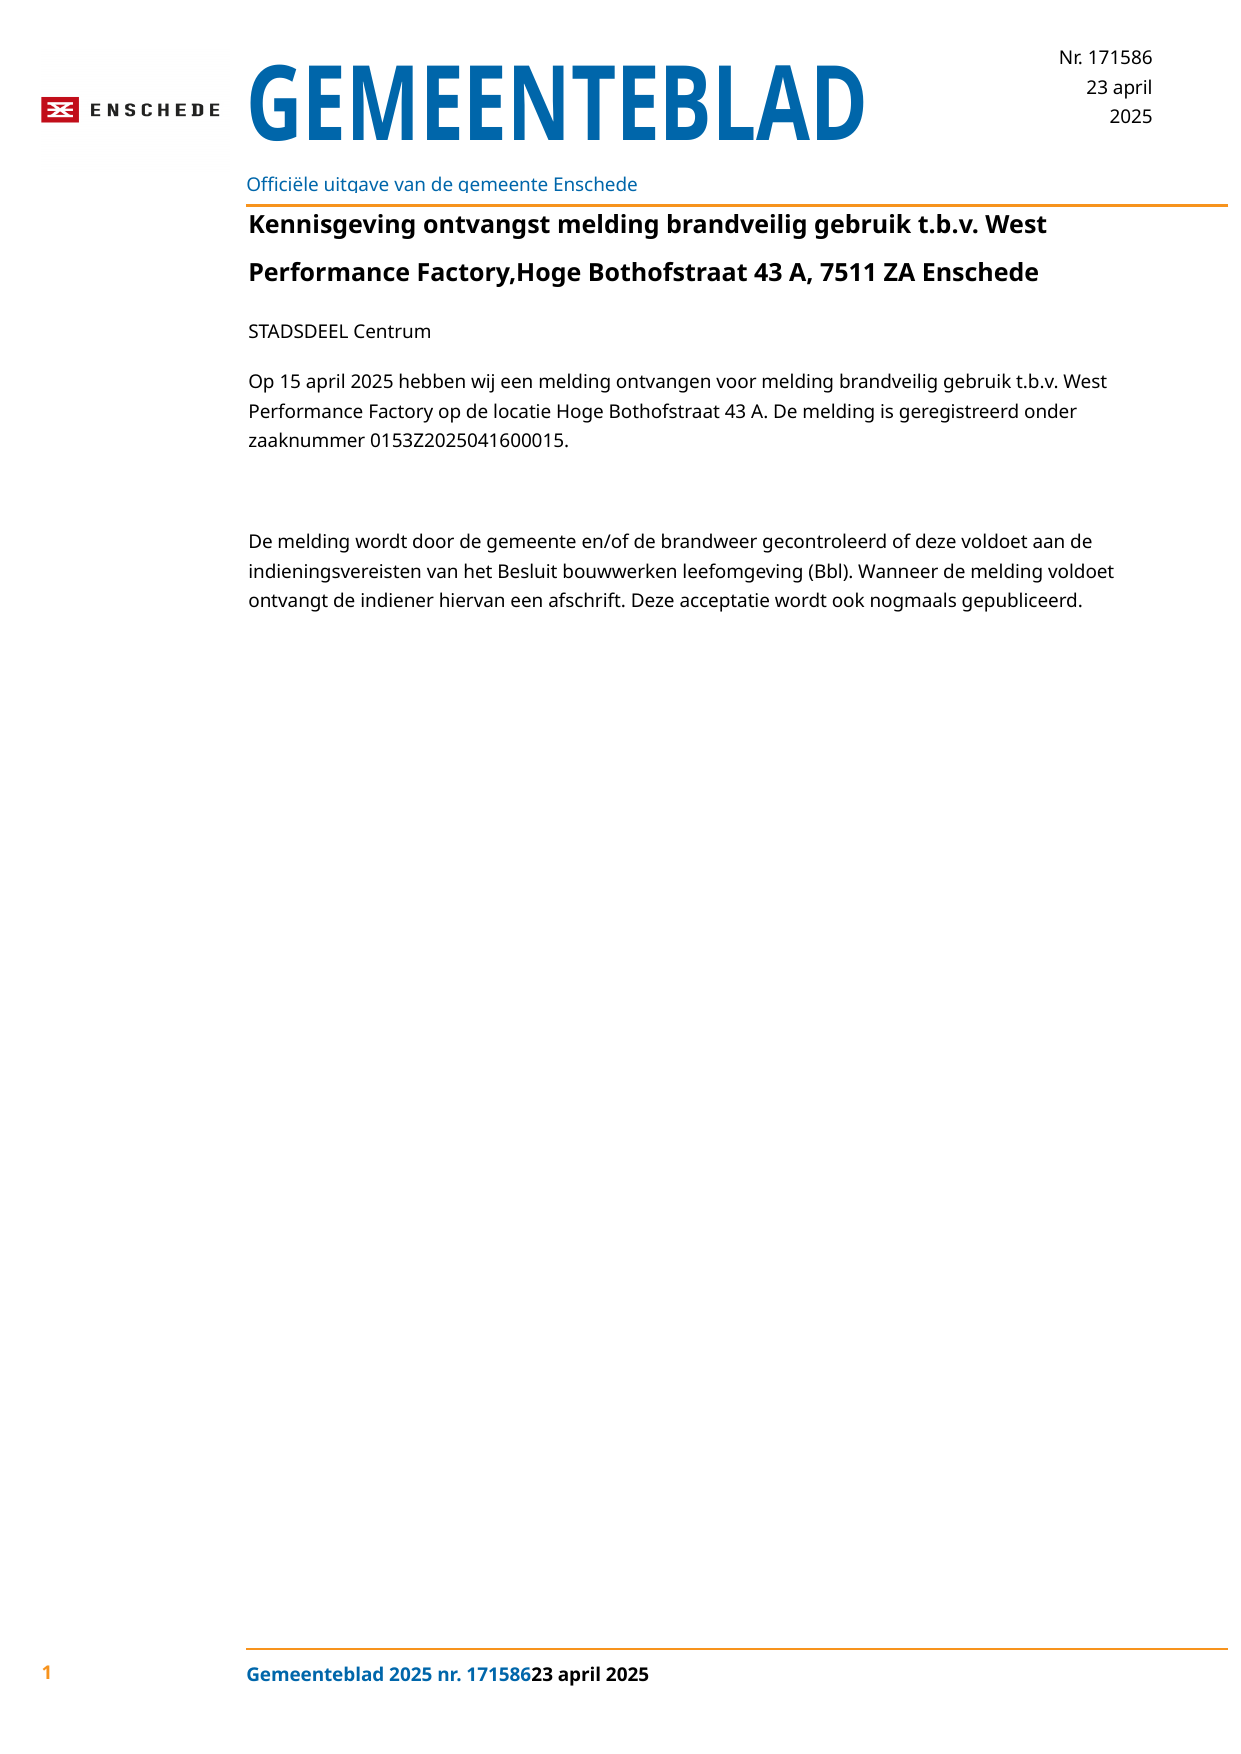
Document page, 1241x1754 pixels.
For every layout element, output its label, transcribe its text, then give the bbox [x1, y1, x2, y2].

text Kennisgeving ontvangst melding brandveilig gebruik t.b.v. West Performance Factory,Hoge Bothofstraat 43 A, 7511 ZA Enschede [248, 207, 1152, 288]
text STADSDEEL Centrum [248, 318, 1152, 344]
picture [41, 47, 231, 172]
text Op 15 april 2025 hebben wij een melding ontvangen voor melding brandveilig gebruik t.b.v. West Performance Factory op de locatie Hoge Bothofstraat 43 A. De melding is geregistreerd onder zaaknummer 0153Z2025041600015. [248, 368, 1152, 453]
text De melding wordt door de gemeente en/of de brandweer gecontroleerd of deze voldoet aan de indieningsvereisten van het Besluit bouwwerken leefomgeving (Bbl). Wanneer de melding voldoet ontvangt de indiener hiervan een afschrift. Deze acceptatie wordt ook nogmaals gepubliceerd. [248, 528, 1152, 613]
